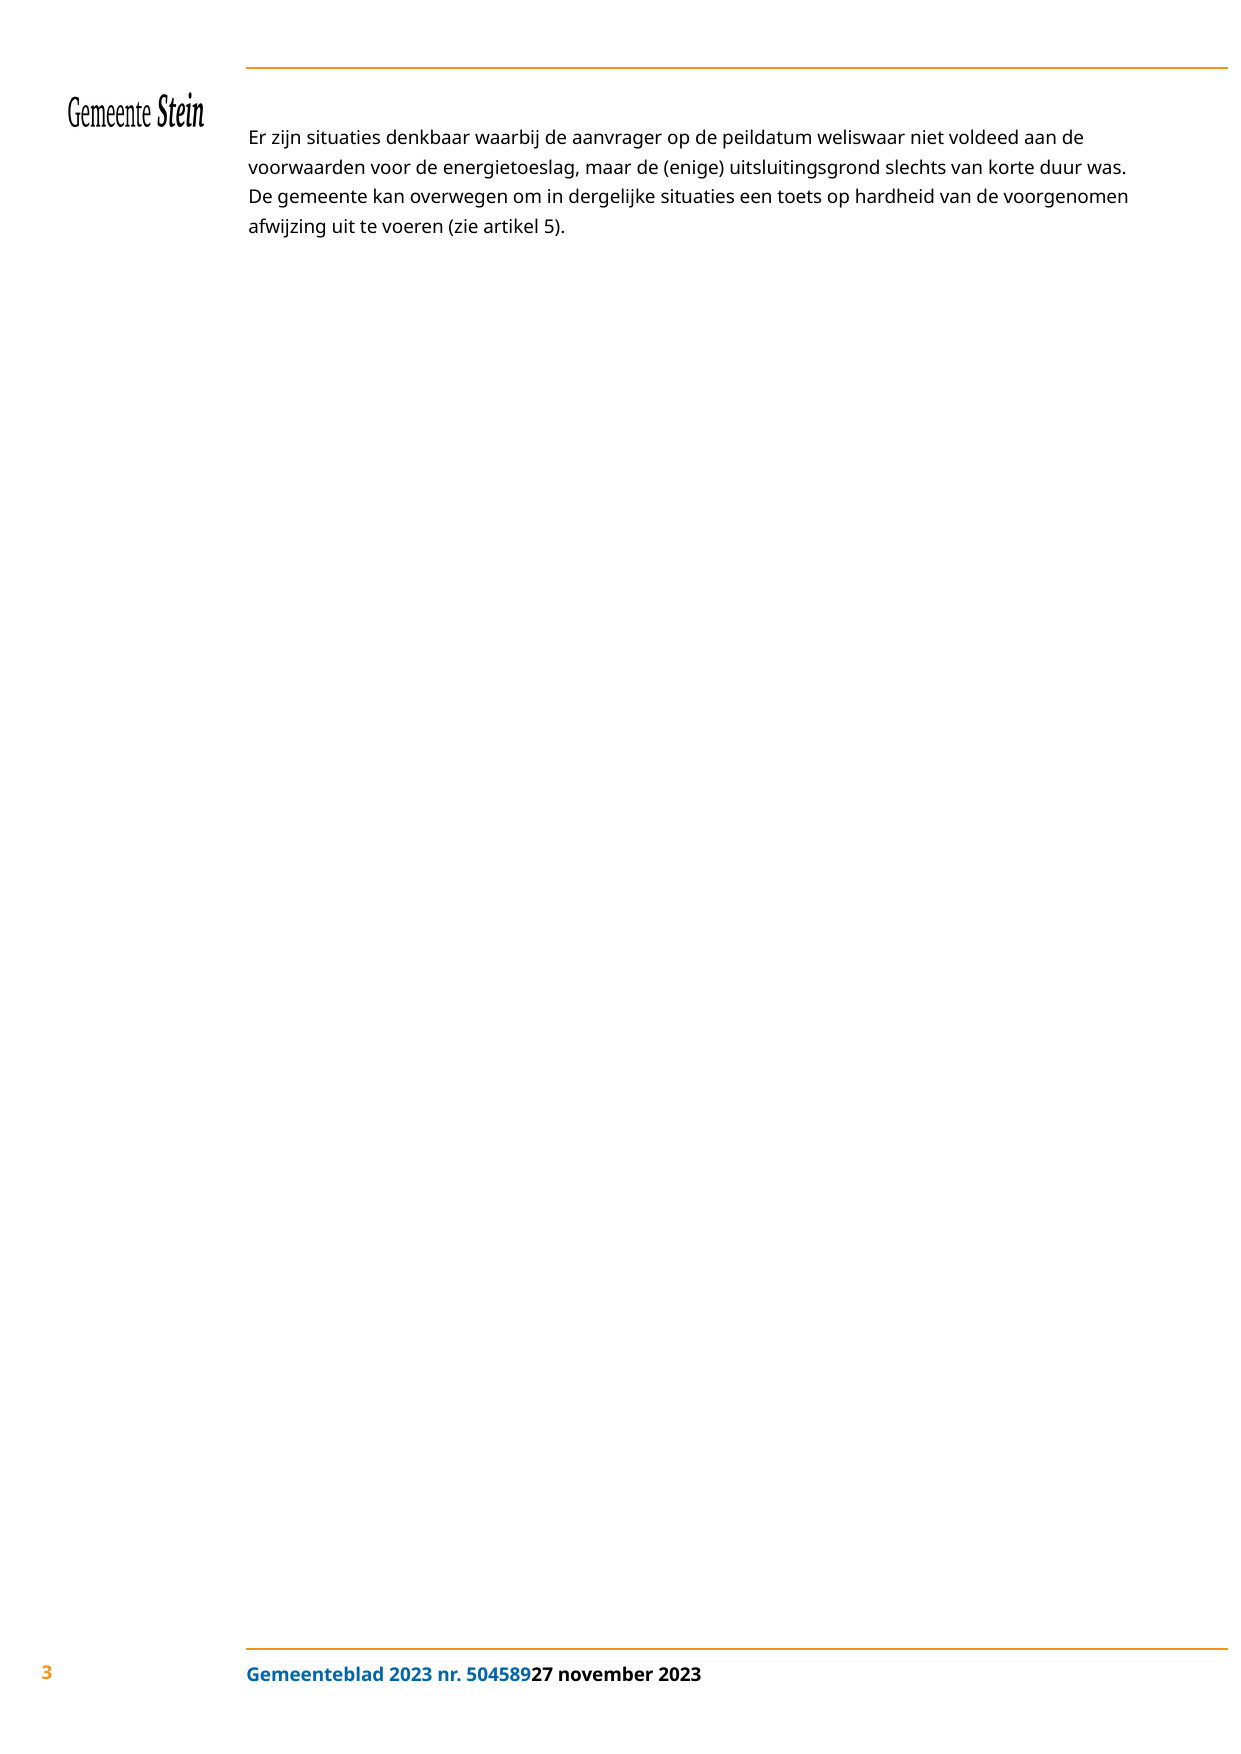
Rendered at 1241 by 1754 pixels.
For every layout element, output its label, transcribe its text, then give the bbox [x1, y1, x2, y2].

picture [41, 47, 231, 172]
text Er zijn situaties denkbaar waarbij de aanvrager op de peildatum weliswaar niet voldeed aan de voorwaarden voor de energietoeslag, maar de (enige) uitsluitingsgrond slechts van korte duur was. De gemeente kan overwegen om in dergelijke situaties een toets op hardheid van de voorgenomen afwijzing uit te voeren (zie artikel 5). [248, 124, 1152, 239]
